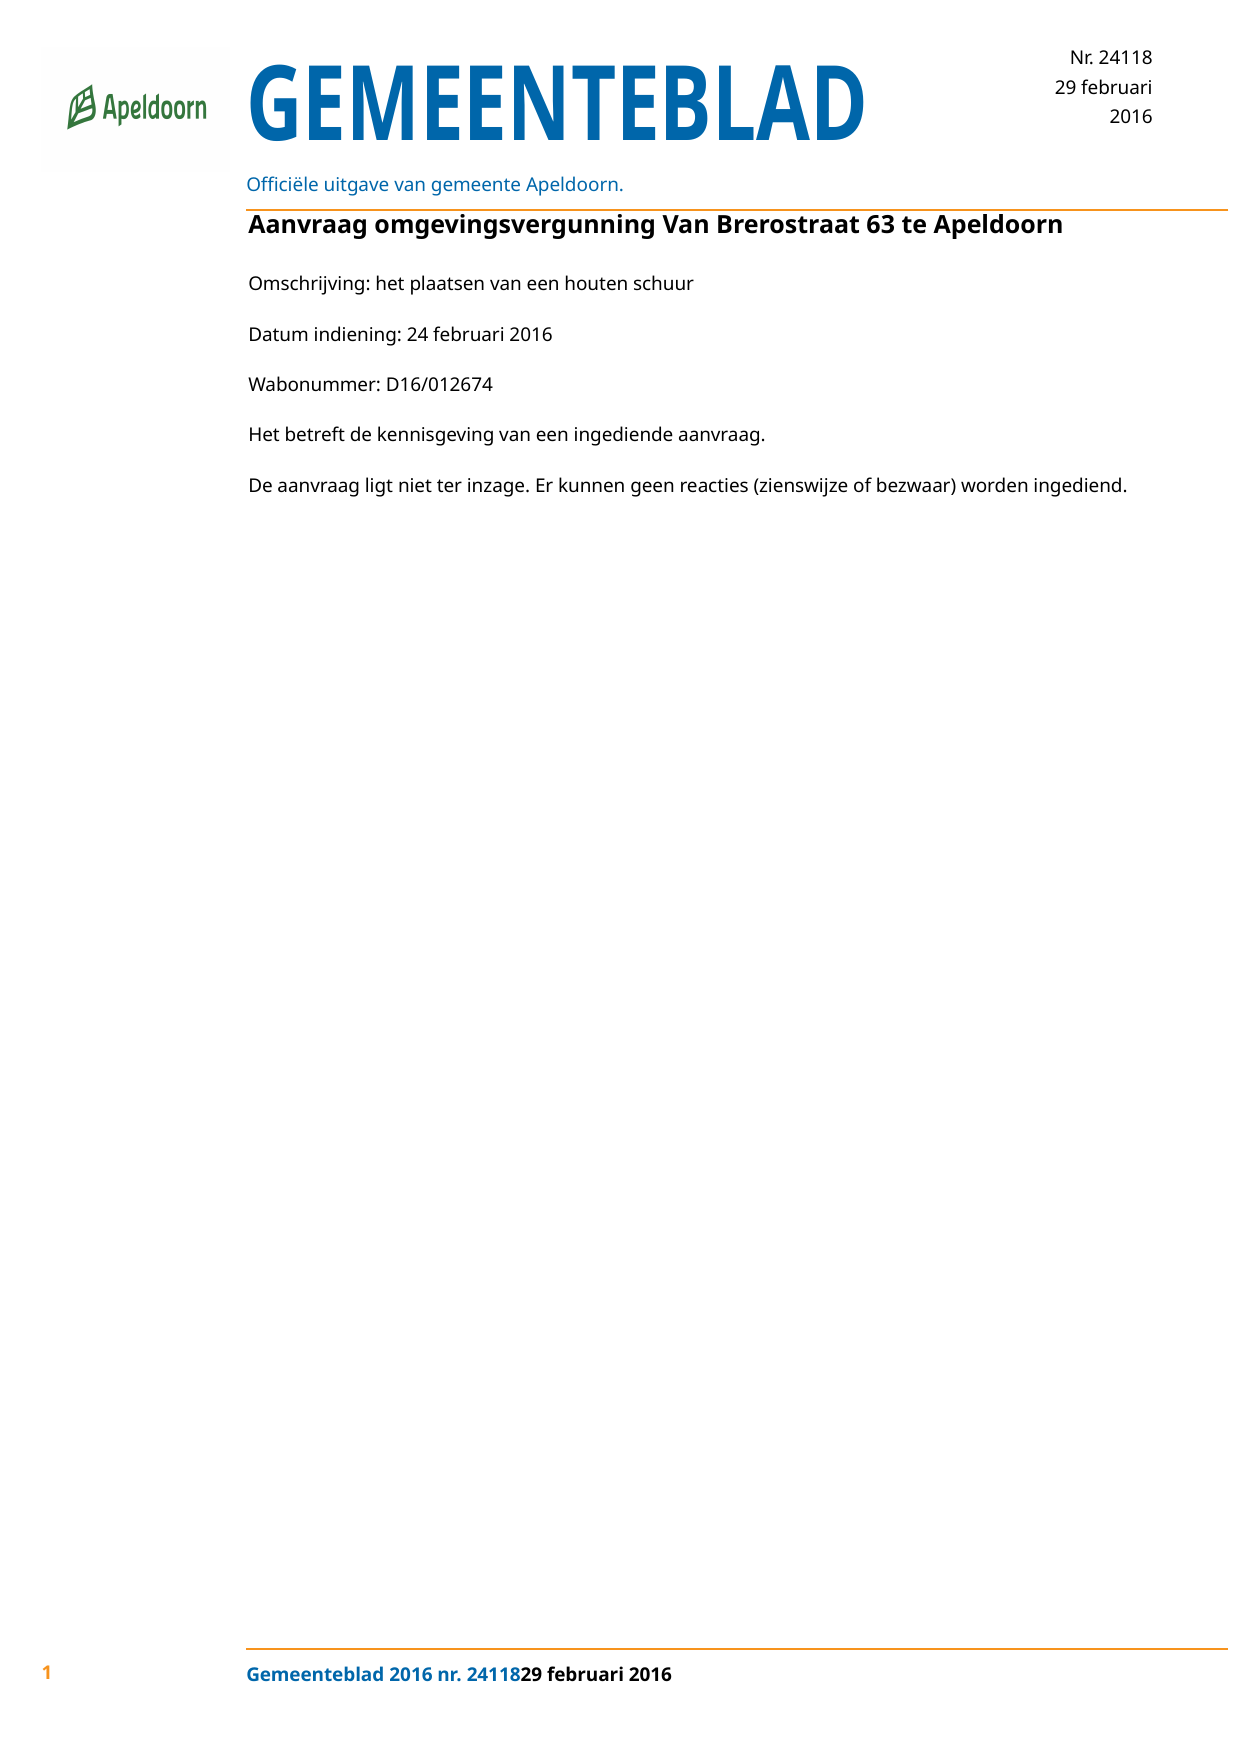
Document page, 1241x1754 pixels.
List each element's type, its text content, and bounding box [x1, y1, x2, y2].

text Het betreft de kennisgeving van een ingediende aanvraag. [248, 422, 1152, 447]
text Aanvraag omgevingsvergunning Van Brerostraat 63 te Apeldoorn [248, 211, 1152, 241]
text Datum indiening: 24 februari 2016 [248, 321, 1152, 346]
text De aanvraag ligt niet ter inzage. Er kunnen geen reacties (zienswijze of bezwaar) worden ingediend. [248, 472, 1152, 498]
text Omschrijving: het plaatsen van een houten schuur [248, 270, 1152, 296]
text Wabonummer: D16/012674 [248, 371, 1152, 397]
picture [41, 47, 231, 172]
